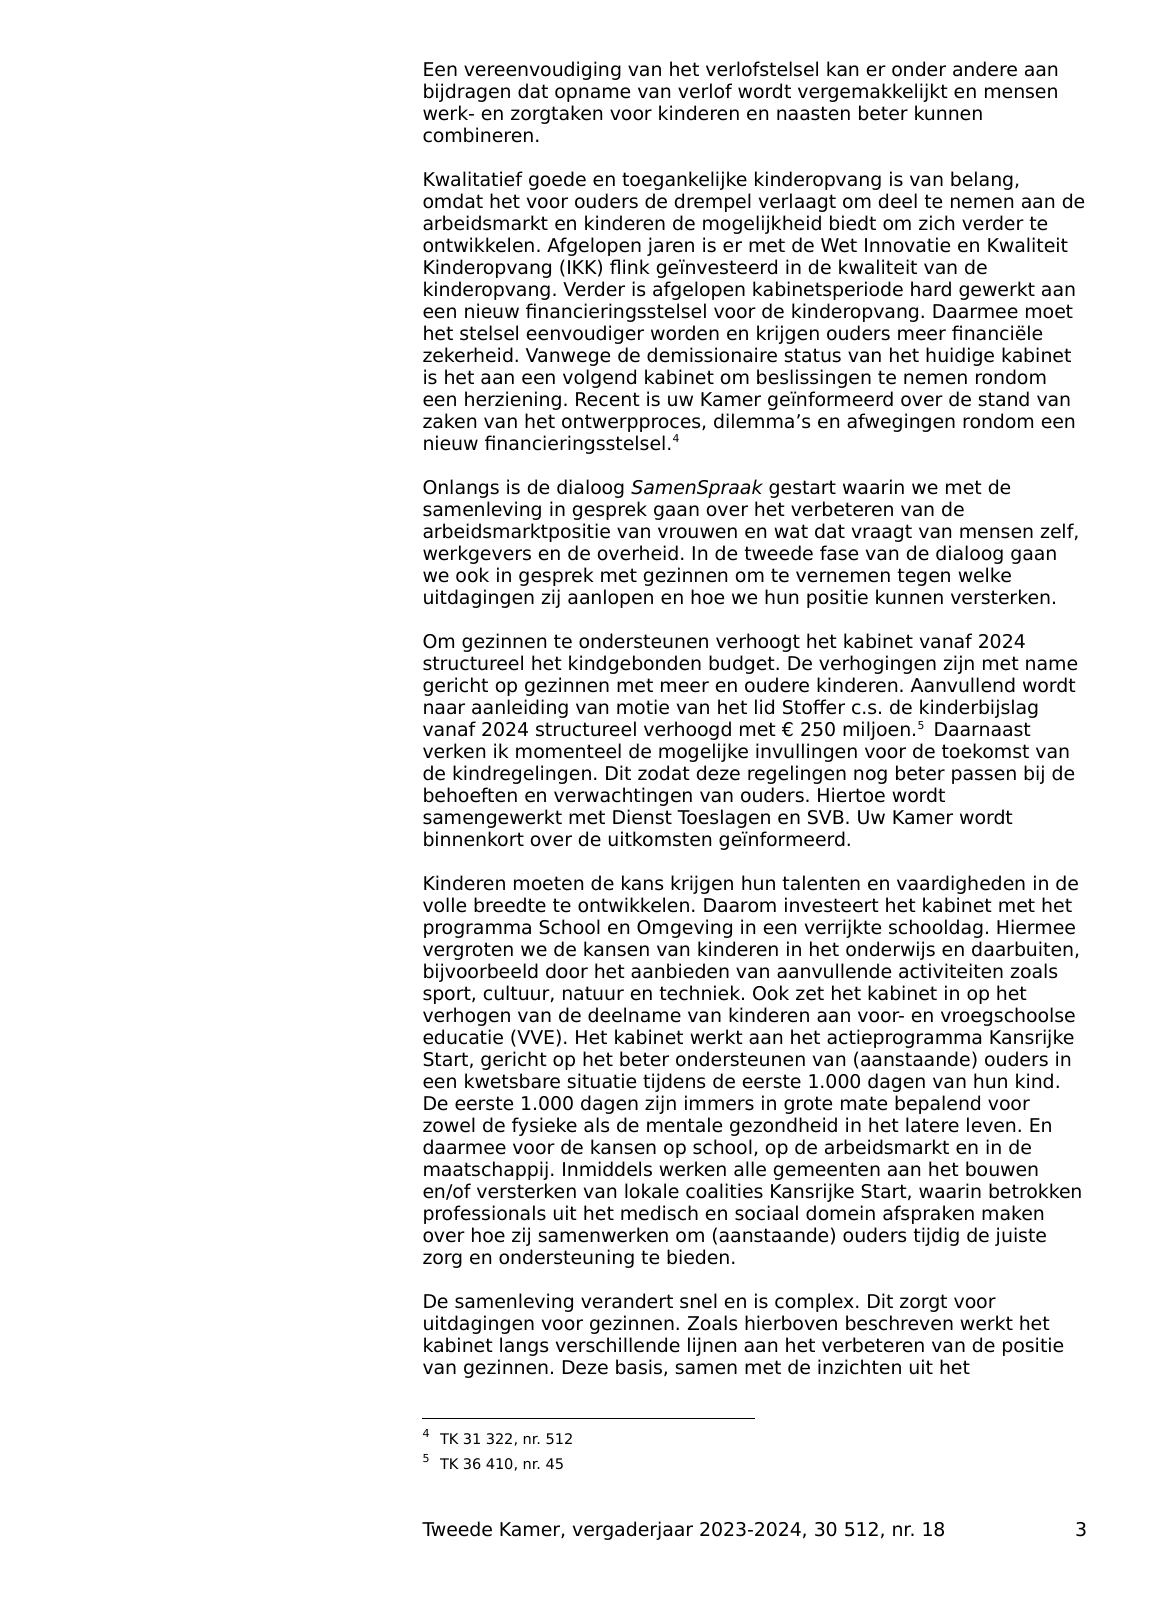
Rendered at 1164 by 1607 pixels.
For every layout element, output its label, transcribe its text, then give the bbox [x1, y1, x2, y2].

text Kwalitatief goede en toegankelijke kinderopvang is van belang, omdat het voor ouders de drempel verlaagt om deel te nemen aan de arbeidsmarkt en kinderen de mogelijkheid biedt om zich verder te ontwikkelen. Afgelopen jaren is er met de Wet Innovatie en Kwaliteit Kinderopvang (IKK) flink geïnvesteerd in de kwaliteit van de kinderopvang. Verder is afgelopen kabinetsperiode hard gewerkt aan een nieuw financieringsstelsel voor de kinderopvang. Daarmee moet het stelsel eenvoudiger worden en krijgen ouders meer financiële zekerheid. Vanwege de demissionaire status van het huidige kabinet is het aan een volgend kabinet om beslissingen te nemen rondom een herziening. Recent is uw Kamer geïnformeerd over de stand van zaken van het ontwerpproces, dilemma’s en afwegingen rondom een nieuw financieringsstelsel. [422, 169, 1087, 455]
text De samenleving verandert snel en is complex. Dit zorgt voor uitdagingen voor gezinnen. Zoals hierboven beschreven werkt het kabinet langs verschillende lijnen aan het verbeteren van de positie van gezinnen. Deze basis, samen met de inzichten uit het [422, 1291, 1087, 1379]
text Onlangs is de dialoog SamenSpraak gestart waarin we met de samenleving in gesprek gaan over het verbeteren van de arbeidsmarktpositie van vrouwen en wat dat vraagt van mensen zelf, werkgevers en de overheid. In de tweede fase van de dialoog gaan we ook in gesprek met gezinnen om te vernemen tegen welke uitdagingen zij aanlopen en hoe we hun positie kunnen versterken. [422, 477, 1087, 609]
text Om gezinnen te ondersteunen verhoogt het kabinet vanaf 2024 structureel het kindgebonden budget. De verhogingen zijn met name gericht op gezinnen met meer en oudere kinderen. Aanvullend wordt naar aanleiding van motie van het lid Stoffer c.s. de kinderbijslag vanaf 2024 structureel verhoogd met € 250 miljoen. Daarnaast verken ik momenteel de mogelijke invullingen voor de toekomst van de kindregelingen. Dit zodat deze regelingen nog beter passen bij de behoeften en verwachtingen van ouders. Hiertoe wordt samengewerkt met Dienst Toeslagen en SVB. Uw Kamer wordt binnenkort over de uitkomsten geïnformeerd. [422, 631, 1087, 851]
text Een vereenvoudiging van het verlofstelsel kan er onder andere aan bijdragen dat opname van verlof wordt vergemakkelijkt en mensen werk- en zorgtaken voor kinderen en naasten beter kunnen combineren. [422, 59, 1087, 147]
text TK 36 410, nr. 45 [422, 1452, 1087, 1474]
text Kinderen moeten de kans krijgen hun talenten en vaardigheden in de volle breedte te ontwikkelen. Daarom investeert het kabinet met het programma School en Omgeving in een verrijkte schooldag. Hiermee vergroten we de kansen van kinderen in het onderwijs en daarbuiten, bijvoorbeeld door het aanbieden van aanvullende activiteiten zoals sport, cultuur, natuur en techniek. Ook zet het kabinet in op het verhogen van de deelname van kinderen aan voor- en vroegschoolse educatie (VVE). Het kabinet werkt aan het actieprogramma Kansrijke Start, gericht op het beter ondersteunen van (aanstaande) ouders in een kwetsbare situatie tijdens de eerste 1.000 dagen van hun kind. De eerste 1.000 dagen zijn immers in grote mate bepalend voor zowel de fysieke als de mentale gezondheid in het latere leven. En daarmee voor de kansen op school, op de arbeidsmarkt en in de maatschappij. Inmiddels werken alle gemeenten aan het bouwen en/of versterken van lokale coalities Kansrijke Start, waarin betrokken professionals uit het medisch en sociaal domein afspraken maken over hoe zij samenwerken om (aanstaande) ouders tijdig de juiste zorg en ondersteuning te bieden. [422, 873, 1087, 1269]
text TK 31 322, nr. 512 [422, 1427, 1087, 1449]
